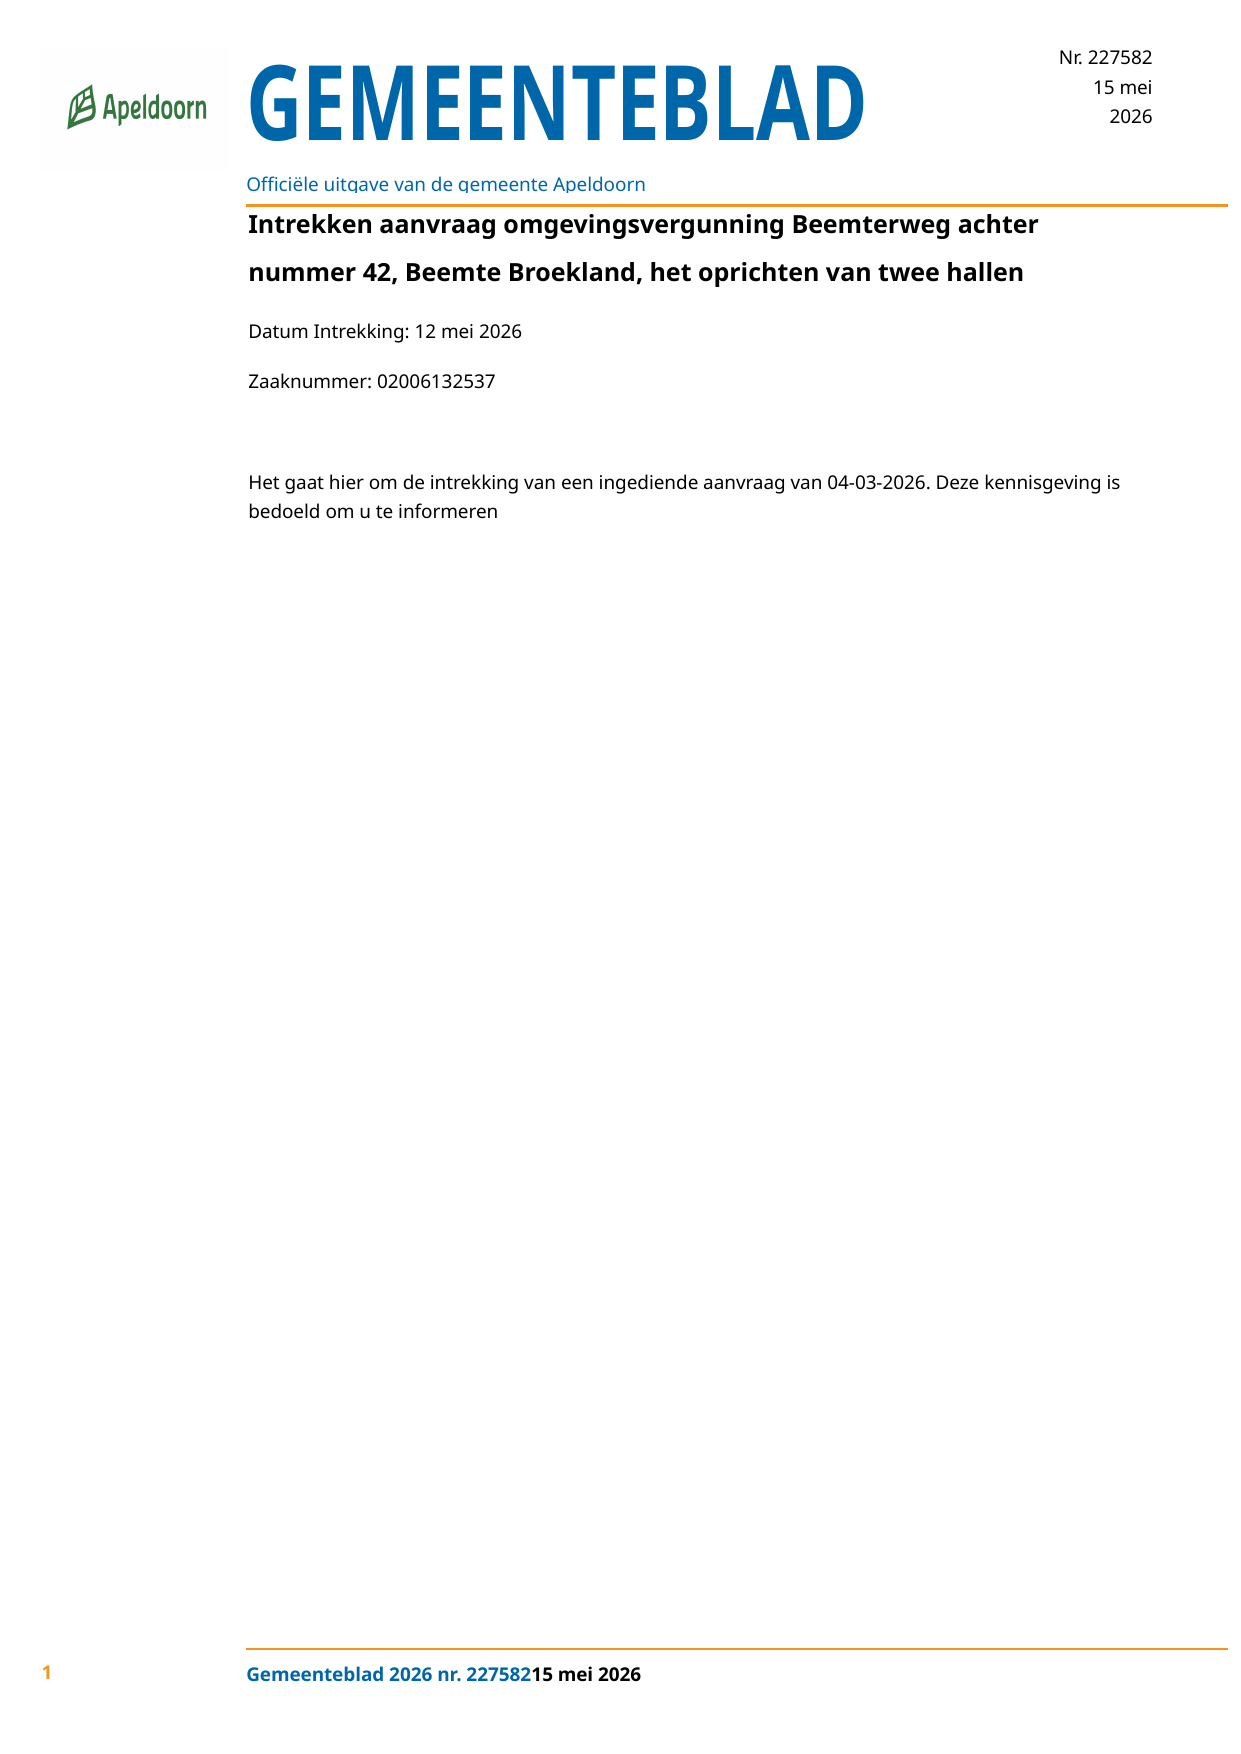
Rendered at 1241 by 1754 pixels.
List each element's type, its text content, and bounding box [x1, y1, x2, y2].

text Zaaknummer: 02006132537 [248, 368, 1152, 394]
text Het gaat hier om de intrekking van een ingediende aanvraag van 04-03-2026. Deze kennisgeving is bedoeld om u te informeren [248, 469, 1152, 524]
text Intrekken aanvraag omgevingsvergunning Beemterweg achter nummer 42, Beemte Broekland, het oprichten van twee hallen [248, 207, 1152, 288]
picture [41, 47, 231, 172]
text Datum Intrekking: 12 mei 2026 [248, 318, 1152, 344]
